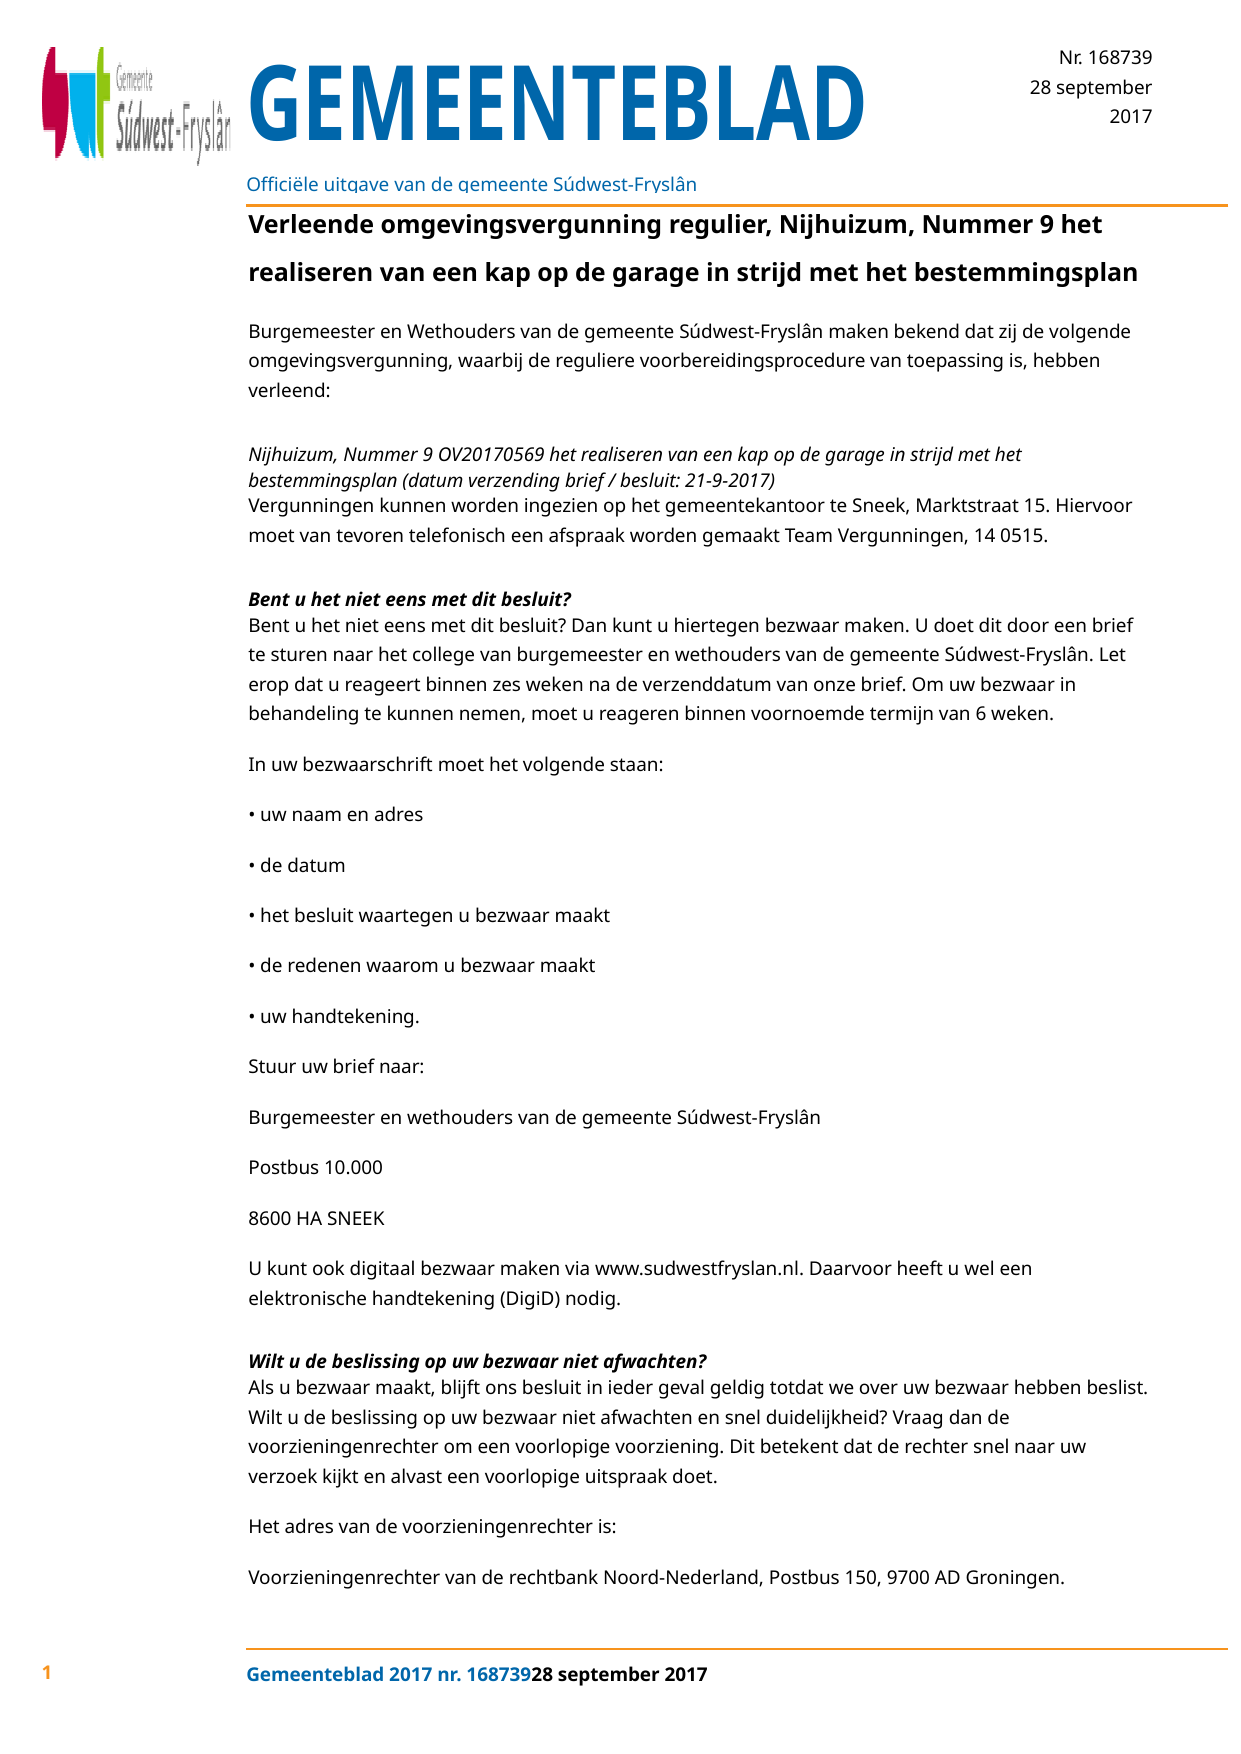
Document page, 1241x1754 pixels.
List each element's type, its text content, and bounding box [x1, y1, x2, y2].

text Stuur uw brief naar: [248, 1053, 1152, 1079]
text Verleende omgevingsvergunning regulier, Nijhuizum, Nummer 9 het realiseren van een kap op de garage in strijd met het bestemmingsplan [248, 207, 1152, 288]
text Burgemeester en wethouders van de gemeente Súdwest-Fryslân [248, 1104, 1152, 1129]
text U kunt ook digitaal bezwaar maken via www.sudwestfryslan.nl. Daarvoor heeft u wel een elektronische handtekening (DigiD) nodig. [248, 1255, 1152, 1310]
text Burgemeester en Wethouders van de gemeente Súdwest-Fryslân maken bekend dat zij de volgende omgevingsvergunning, waarbij de reguliere voorbereidingsprocedure van toepassing is, hebben verleend: [248, 318, 1152, 403]
text • uw handtekening. [248, 1003, 1152, 1029]
text • uw naam en adres [248, 801, 1152, 827]
text Wilt u de beslissing op uw bezwaar niet afwachten? [248, 1349, 1152, 1374]
text Vergunningen kunnen worden ingezien op het gemeentekantoor te Sneek, Marktstraat 15. Hiervoor moet van tevoren telefonisch een afspraak worden gemaakt Team Vergunningen, 14 0515. [248, 492, 1152, 548]
picture [41, 47, 231, 172]
text Als u bezwaar maakt, blijft ons besluit in ieder geval geldig totdat we over uw bezwaar hebben beslist. Wilt u de beslissing op uw bezwaar niet afwachten en snel duidelijkheid? Vraag dan de voorzieningenrechter om een voorlopige voorziening. Dit betekent dat de rechter snel naar uw verzoek kijkt en alvast een voorlopige uitspraak doet. [248, 1374, 1152, 1489]
text 8600 HA SNEEK [248, 1205, 1152, 1230]
text Postbus 10.000 [248, 1154, 1152, 1180]
text Bent u het niet eens met dit besluit? [248, 586, 1152, 612]
text In uw bezwaarschrift moet het volgende staan: [248, 751, 1152, 777]
text • het besluit waartegen u bezwaar maakt [248, 902, 1152, 928]
text Nijhuizum, Nummer 9 OV20170569 het realiseren van een kap op de garage in strijd met het bestemmingsplan (datum verzending brief / besluit: 21-9-2017) [248, 441, 1152, 492]
text Het adres van de voorzieningenrechter is: [248, 1513, 1152, 1539]
text Bent u het niet eens met dit besluit? Dan kunt u hiertegen bezwaar maken. U doet dit door een brief te sturen naar het college van burgemeester en wethouders van de gemeente Súdwest-Fryslân. Let erop dat u reageert binnen zes weken na de verzenddatum van onze brief. Om uw bezwaar in behandeling te kunnen nemen, moet u reageren binnen voornoemde termijn van 6 weken. [248, 612, 1152, 726]
text • de redenen waarom u bezwaar maakt [248, 953, 1152, 978]
text • de datum [248, 852, 1152, 877]
text Voorzieningenrechter van de rechtbank Noord-Nederland, Postbus 150, 9700 AD Groningen. [248, 1564, 1152, 1590]
